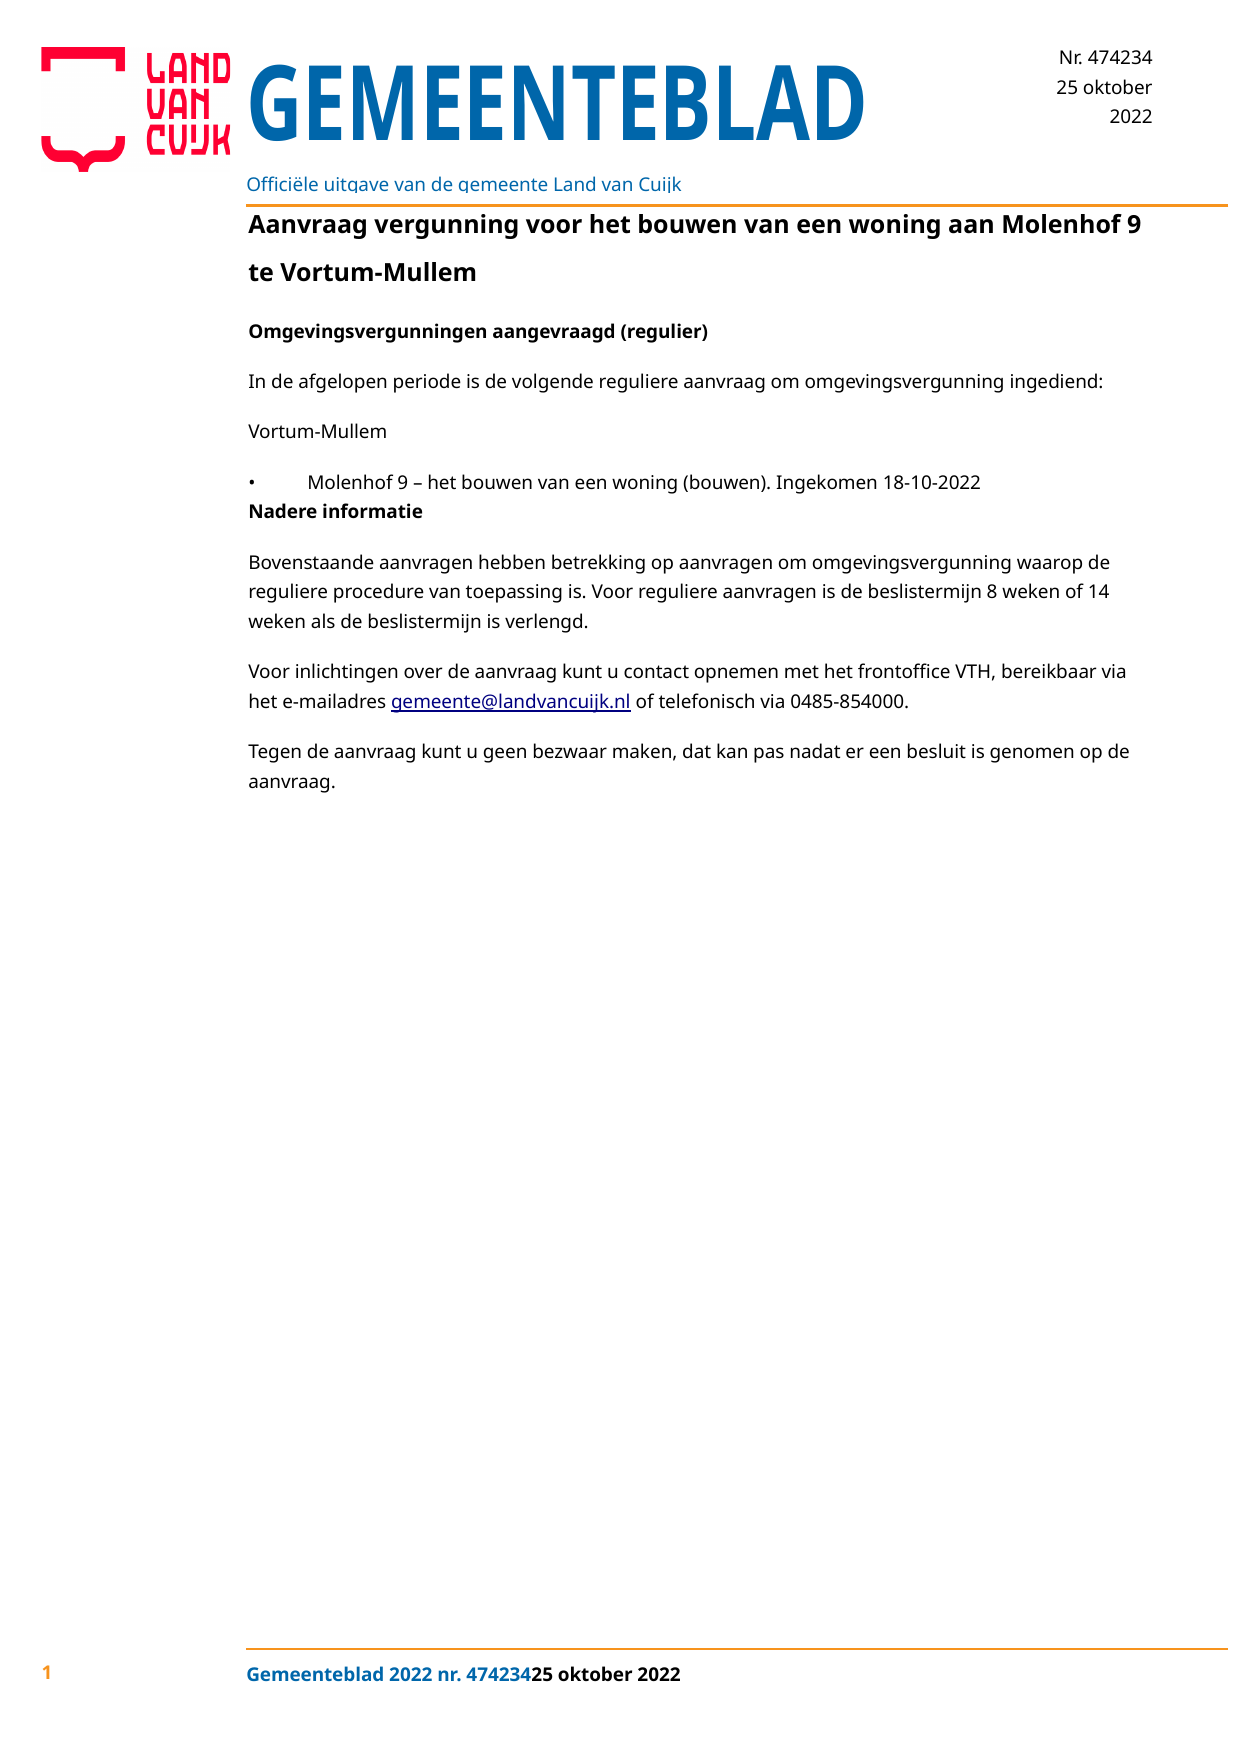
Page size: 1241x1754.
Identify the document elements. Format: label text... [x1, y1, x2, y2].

text In de afgelopen periode is de volgende reguliere aanvraag om omgevingsvergunning ingediend: [248, 368, 1152, 394]
text Nadere informatie [248, 499, 1152, 524]
text Omgevingsvergunningen aangevraagd (regulier) [248, 318, 1152, 344]
text Bovenstaande aanvragen hebben betrekking op aanvragen om omgevingsvergunning waarop de reguliere procedure van toepassing is. Voor reguliere aanvragen is de beslistermijn 8 weken of 14 weken als de beslistermijn is verlengd. [248, 549, 1152, 634]
text Aanvraag vergunning voor het bouwen van een woning aan Molenhof 9 te Vortum-Mullem [248, 207, 1152, 288]
list Molenhof 9 – het bouwen van een woning (bouwen). Ingekomen 18-10-2022 [248, 469, 1152, 495]
text Voor inlichtingen over de aanvraag kunt u contact opnemen met het frontoffice VTH, bereikbaar via het e-mailadres gemeente@landvancuijk.nl of telefonisch via 0485-854000. [248, 659, 1152, 714]
picture [41, 47, 231, 172]
text Vortum-Mullem [248, 419, 1152, 444]
text Tegen de aanvraag kunt u geen bezwaar maken, dat kan pas nadat er een besluit is genomen op de aanvraag. [248, 739, 1152, 794]
